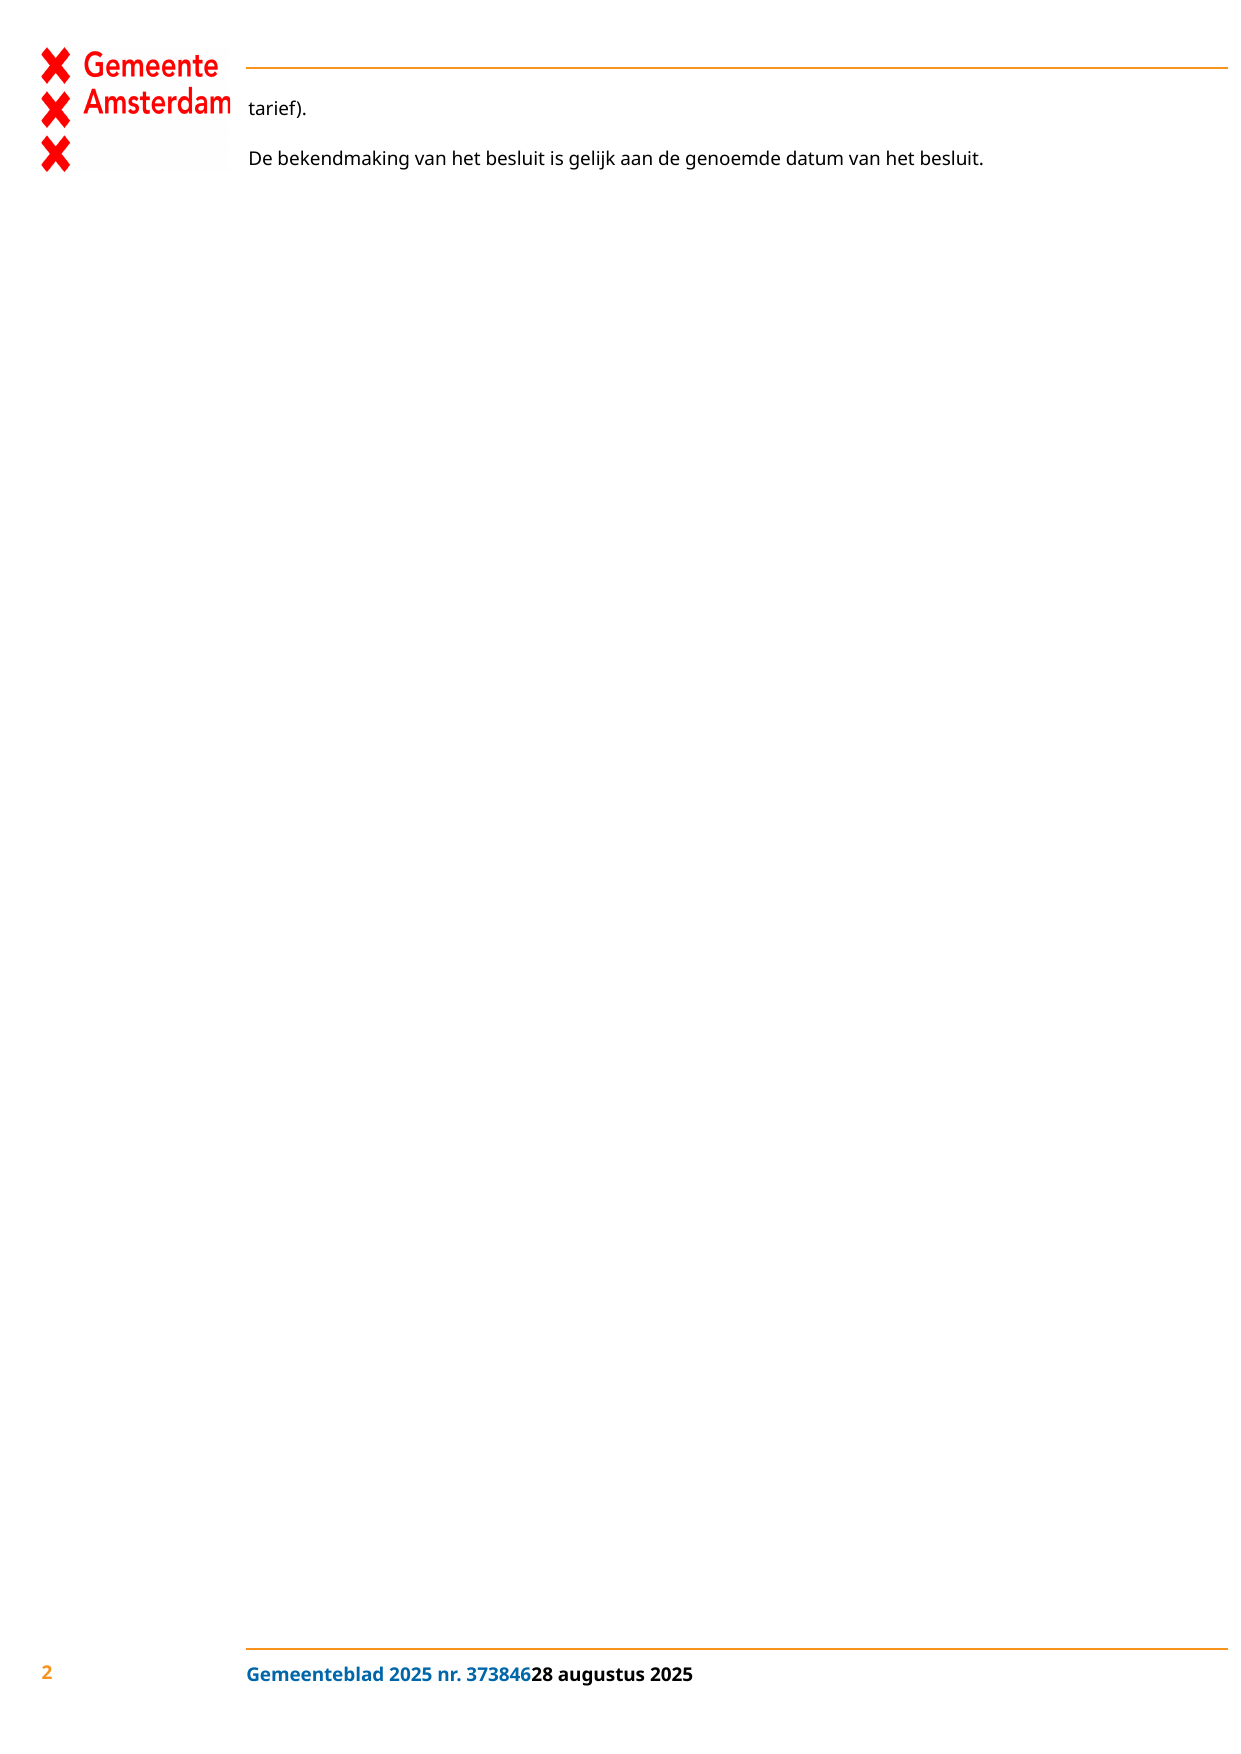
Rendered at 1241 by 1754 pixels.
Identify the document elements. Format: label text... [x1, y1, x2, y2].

text tarief). [248, 95, 1152, 121]
picture [41, 47, 231, 172]
text De bekendmaking van het besluit is gelijk aan de genoemde datum van het besluit. [248, 145, 1152, 171]
